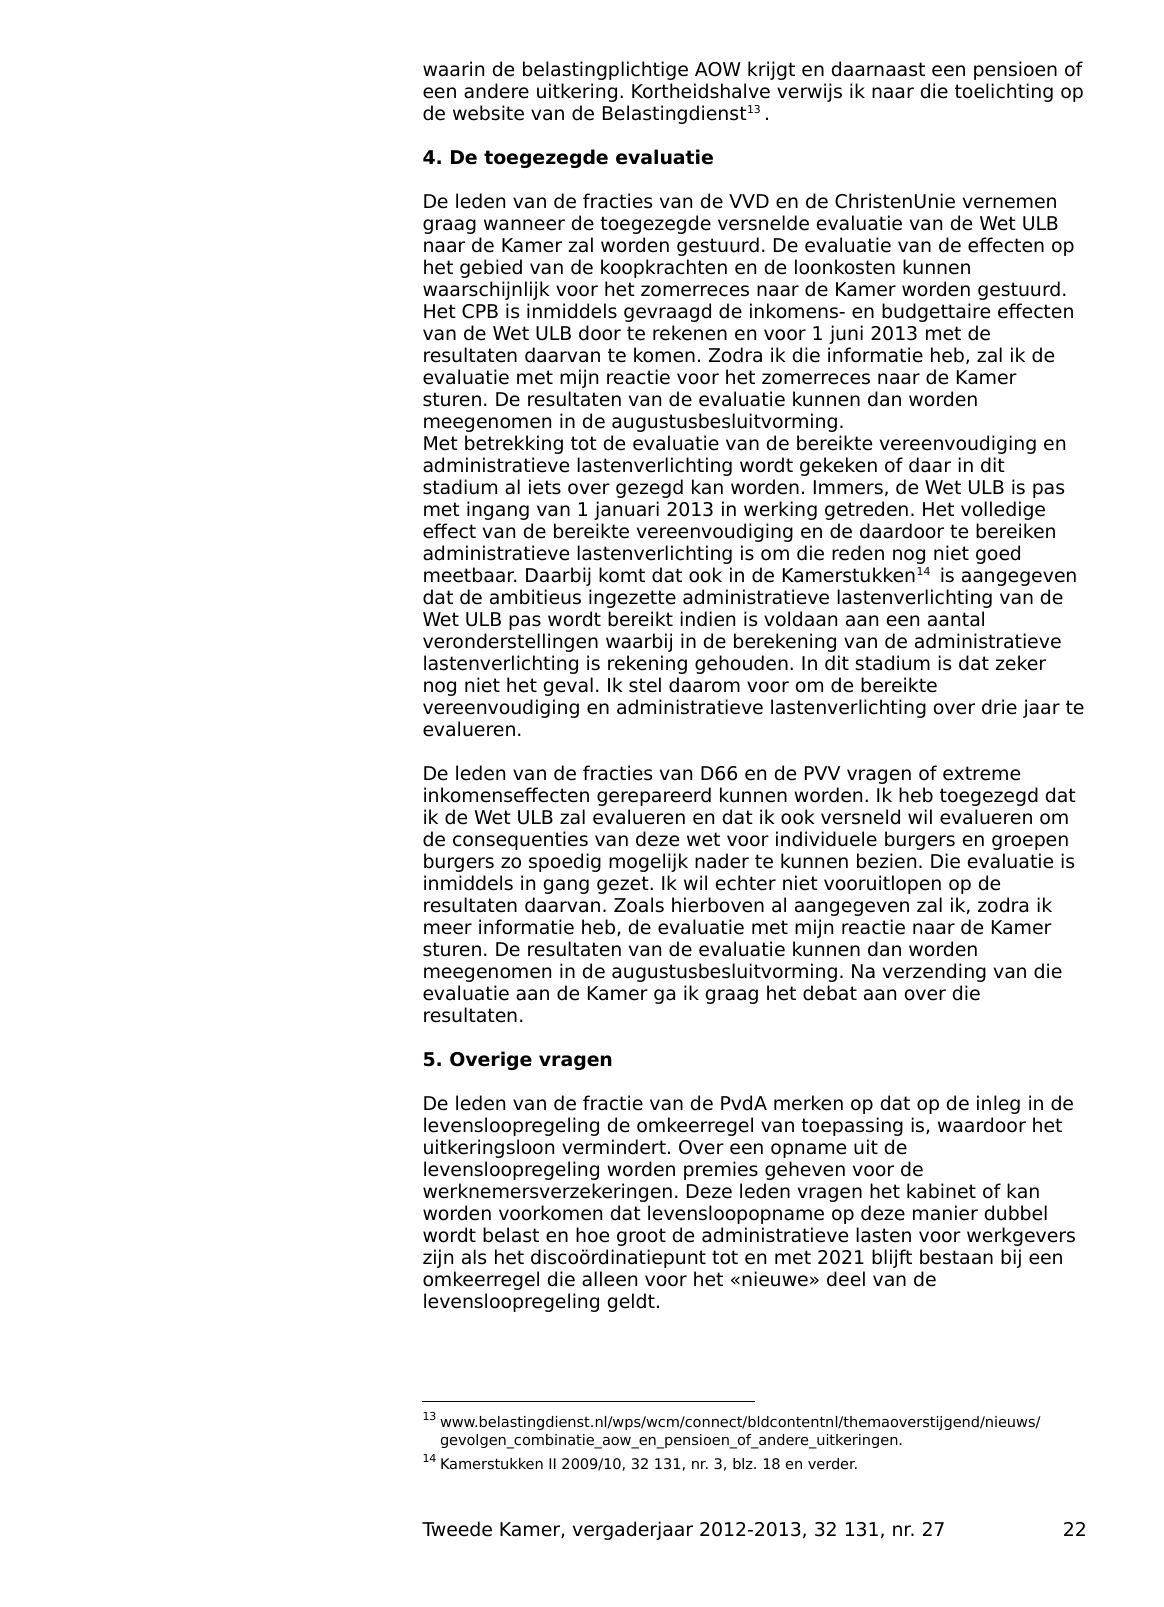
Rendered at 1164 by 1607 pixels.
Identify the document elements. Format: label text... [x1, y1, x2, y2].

text De leden van de fracties van D66 en de PVV vragen of extreme inkomenseffecten gerepareerd kunnen worden. Ik heb toegezegd dat ik de Wet ULB zal evalueren en dat ik ook versneld wil evalueren om de consequenties van deze wet voor individuele burgers en groepen burgers zo spoedig mogelijk nader te kunnen bezien. Die evaluatie is inmiddels in gang gezet. Ik wil echter niet vooruitlopen op de resultaten daarvan. Zoals hierboven al aangegeven zal ik, zodra ik meer informatie heb, de evaluatie met mijn reactie naar de Kamer sturen. De resultaten van de evaluatie kunnen dan worden meegenomen in de augustusbesluitvorming. Na verzending van die evaluatie aan de Kamer ga ik graag het debat aan over die resultaten. [422, 763, 1087, 1027]
subtitle 4. De toegezegde evaluatie [422, 147, 1087, 169]
text De leden van de fracties van de VVD en de ChristenUnie vernemen graag wanneer de toegezegde versnelde evaluatie van de Wet ULB naar de Kamer zal worden gestuurd. De evaluatie van de effecten op het gebied van de koopkrachten en de loonkosten kunnen waarschijnlijk voor het zomerreces naar de Kamer worden gestuurd. Het CPB is inmiddels gevraagd de inkomens- en budgettaire effecten van de Wet ULB door te rekenen en voor 1 juni 2013 met de resultaten daarvan te komen. Zodra ik die informatie heb, zal ik de evaluatie met mijn reactie voor het zomerreces naar de Kamer sturen. De resultaten van de evaluatie kunnen dan worden meegenomen in de augustusbesluitvorming. [422, 191, 1087, 433]
subtitle 5. Overige vragen [422, 1049, 1087, 1071]
text Kamerstukken II 2009/10, 32 131, nr. 3, blz. 18 en verder. [422, 1452, 1087, 1474]
text waarin de belastingplichtige AOW krijgt en daarnaast een pensioen of een andere uitkering. Kortheidshalve verwijs ik naar die toelichting op de website van de Belastingdienst. [422, 59, 1087, 125]
text De leden van de fractie van de PvdA merken op dat op de inleg in de levensloopregeling de omkeerregel van toepassing is, waardoor het uitkeringsloon vermindert. Over een opname uit de levensloopregeling worden premies geheven voor de werknemersverzekeringen. Deze leden vragen het kabinet of kan worden voorkomen dat levensloopopname op deze manier dubbel wordt belast en hoe groot de administratieve lasten voor werkgevers zijn als het discoördinatiepunt tot en met 2021 blijft bestaan bij een omkeerregel die alleen voor het «nieuwe» deel van de levensloopregeling geldt. [422, 1093, 1087, 1313]
text www.belastingdienst.nl/wps/wcm/connect/bldcontentnl/themaoverstijgend/nieuws/gevolgen_combinatie_aow_en_pensioen_of_andere_uitkeringen. [422, 1410, 1087, 1449]
text Met betrekking tot de evaluatie van de bereikte vereenvoudiging en administratieve lastenverlichting wordt gekeken of daar in dit stadium al iets over gezegd kan worden. Immers, de Wet ULB is pas met ingang van 1 januari 2013 in werking getreden. Het volledige effect van de bereikte vereenvoudiging en de daardoor te bereiken administratieve lastenverlichting is om die reden nog niet goed meetbaar. Daarbij komt dat ook in de Kamerstukken is aangegeven dat de ambitieus ingezette administratieve lastenverlichting van de Wet ULB pas wordt bereikt indien is voldaan aan een aantal veronderstellingen waarbij in de berekening van de administratieve lastenverlichting is rekening gehouden. In dit stadium is dat zeker nog niet het geval. Ik stel daarom voor om de bereikte vereenvoudiging en administratieve lastenverlichting over drie jaar te evalueren. [422, 433, 1087, 741]
